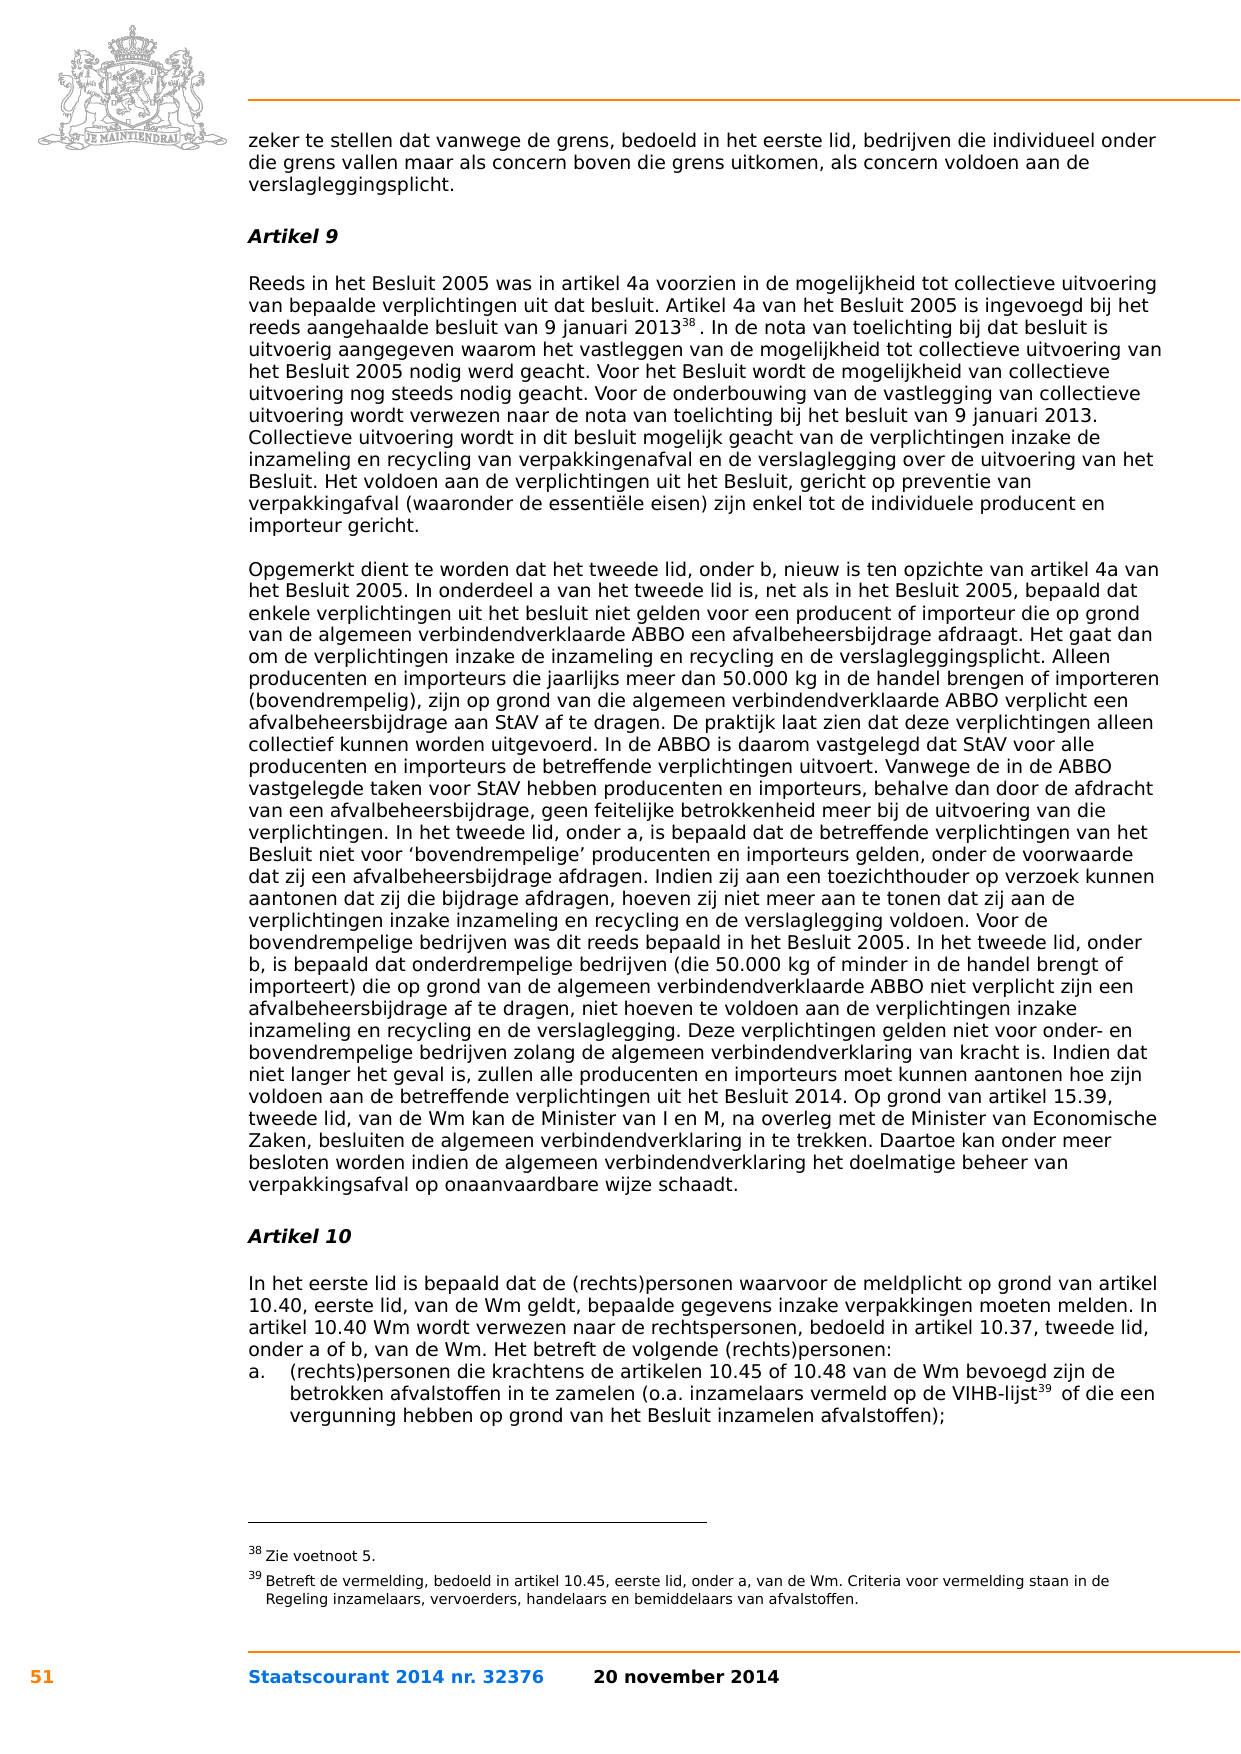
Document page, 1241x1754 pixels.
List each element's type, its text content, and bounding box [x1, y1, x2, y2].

subtitle Artikel 10 [248, 1226, 1163, 1248]
text zeker te stellen dat vanwege de grens, bedoeld in het eerste lid, bedrijven die individueel onder die grens vallen maar als concern boven die grens uitkomen, als concern voldoen aan de verslagleggingsplicht. [248, 130, 1163, 196]
text a. (rechts)personen die krachtens de artikelen 10.45 of 10.48 van de Wm bevoegd zijn de betrokken afvalstoffen in te zamelen (o.a. inzamelaars vermeld op de VIHB-lijst of die een vergunning hebben op grond van het Besluit inzamelen afvalstoffen); [248, 1361, 1163, 1427]
text In het eerste lid is bepaald dat de (rechts)personen waarvoor de meldplicht op grond van artikel 10.40, eerste lid, van de Wm geldt, bepaalde gegevens inzake verpakkingen moeten melden. In artikel 10.40 Wm wordt verwezen naar de rechtspersonen, bedoeld in artikel 10.37, tweede lid, onder a of b, van de Wm. Het betreft de volgende (rechts)personen: [248, 1273, 1163, 1361]
text Reeds in het Besluit 2005 was in artikel 4a voorzien in de mogelijkheid tot collectieve uitvoering van bepaalde verplichtingen uit dat besluit. Artikel 4a van het Besluit 2005 is ingevoegd bij het reeds aangehaalde besluit van 9 januari 2013. In de nota van toelichting bij dat besluit is uitvoerig aangegeven waarom het vastleggen van de mogelijkheid tot collectieve uitvoering van het Besluit 2005 nodig werd geacht. Voor het Besluit wordt de mogelijkheid van collectieve uitvoering nog steeds nodig geacht. Voor de onderbouwing van de vastlegging van collectieve uitvoering wordt verwezen naar de nota van toelichting bij het besluit van 9 januari 2013. Collectieve uitvoering wordt in dit besluit mogelijk geacht van de verplichtingen inzake de inzameling en recycling van verpakkingenafval en de verslaglegging over de uitvoering van het Besluit. Het voldoen aan de verplichtingen uit het Besluit, gericht op preventie van verpakkingafval (waaronder de essentiële eisen) zijn enkel tot de individuele producent en importeur gericht. [248, 273, 1163, 537]
text Zie voetnoot 5. [248, 1544, 1163, 1566]
subtitle Artikel 9 [248, 226, 1163, 248]
picture [38, 25, 227, 150]
text Betreft de vermelding, bedoeld in artikel 10.45, eerste lid, onder a, van de Wm. Criteria voor vermelding staan in de Regeling inzamelaars, vervoerders, handelaars en bemiddelaars van afvalstoffen. [248, 1569, 1163, 1608]
text Opgemerkt dient te worden dat het tweede lid, onder b, nieuw is ten opzichte van artikel 4a van het Besluit 2005. In onderdeel a van het tweede lid is, net als in het Besluit 2005, bepaald dat enkele verplichtingen uit het besluit niet gelden voor een producent of importeur die op grond van de algemeen verbindendverklaarde ABBO een afvalbeheersbijdrage afdraagt. Het gaat dan om de verplichtingen inzake de inzameling en recycling en de verslagleggingsplicht. Alleen producenten en importeurs die jaarlijks meer dan 50.000 kg in de handel brengen of importeren (bovendrempelig), zijn op grond van die algemeen verbindendverklaarde ABBO verplicht een afvalbeheersbijdrage aan StAV af te dragen. De praktijk laat zien dat deze verplichtingen alleen collectief kunnen worden uitgevoerd. In de ABBO is daarom vastgelegd dat StAV voor alle producenten en importeurs de betreffende verplichtingen uitvoert. Vanwege de in de ABBO vastgelegde taken voor StAV hebben producenten en importeurs, behalve dan door de afdracht van een afvalbeheersbijdrage, geen feitelijke betrokkenheid meer bij de uitvoering van die verplichtingen. In het tweede lid, onder a, is bepaald dat de betreffende verplichtingen van het Besluit niet voor ‘bovendrempelige’ producenten en importeurs gelden, onder de voorwaarde dat zij een afvalbeheersbijdrage afdragen. Indien zij aan een toezichthouder op verzoek kunnen aantonen dat zij die bijdrage afdragen, hoeven zij niet meer aan te tonen dat zij aan de verplichtingen inzake inzameling en recycling en de verslaglegging voldoen. Voor de bovendrempelige bedrijven was dit reeds bepaald in het Besluit 2005. In het tweede lid, onder b, is bepaald dat onderdrempelige bedrijven (die 50.000 kg of minder in de handel brengt of importeert) die op grond van de algemeen verbindendverklaarde ABBO niet verplicht zijn een afvalbeheersbijdrage af te dragen, niet hoeven te voldoen aan de verplichtingen inzake inzameling en recycling en de verslaglegging. Deze verplichtingen gelden niet voor onder- en bovendrempelige bedrijven zolang de algemeen verbindendverklaring van kracht is. Indien dat niet langer het geval is, zullen alle producenten en importeurs moet kunnen aantonen hoe zijn voldoen aan de betreffende verplichtingen uit het Besluit 2014. Op grond van artikel 15.39, tweede lid, van de Wm kan de Minister van I en M, na overleg met de Minister van Economische Zaken, besluiten de algemeen verbindendverklaring in te trekken. Daartoe kan onder meer besloten worden indien de algemeen verbindendverklaring het doelmatige beheer van verpakkingsafval op onaanvaardbare wijze schaadt. [248, 558, 1163, 1196]
